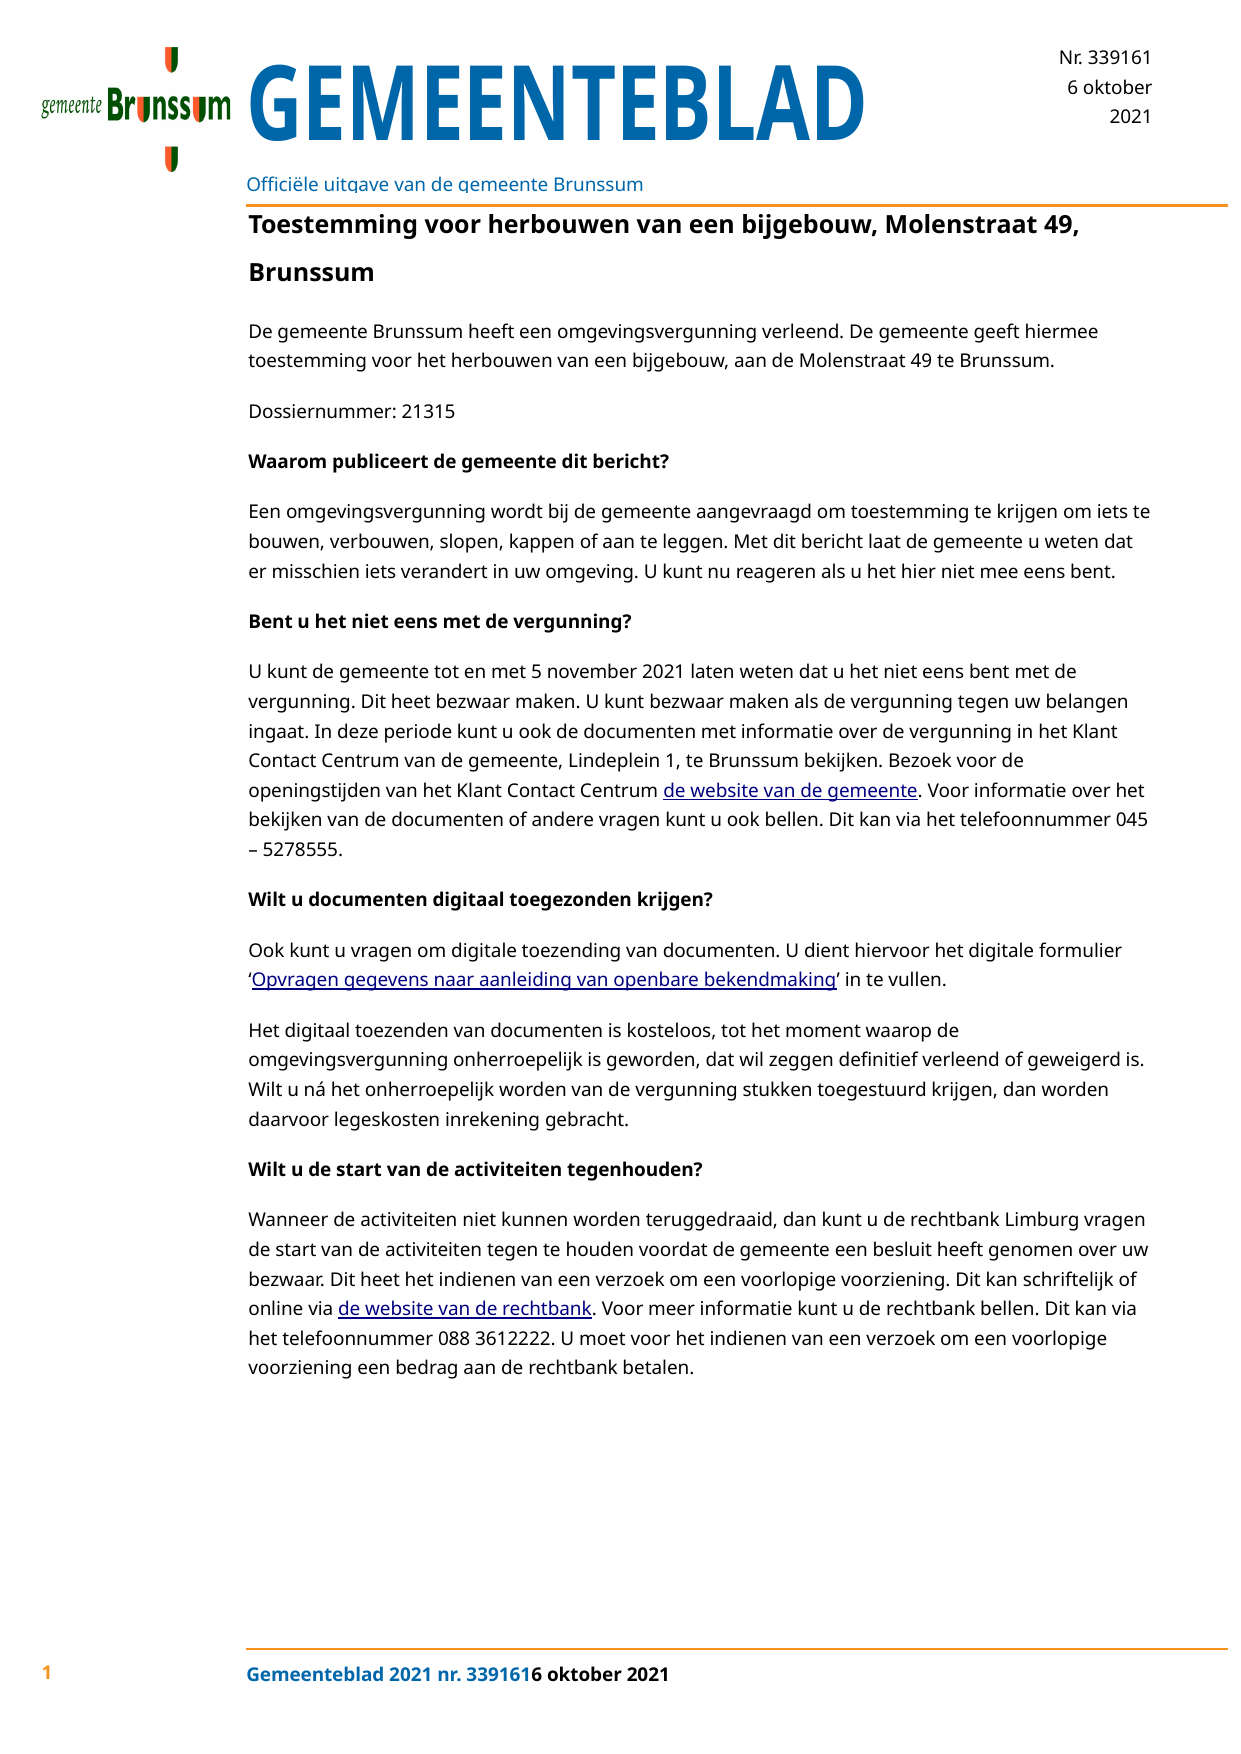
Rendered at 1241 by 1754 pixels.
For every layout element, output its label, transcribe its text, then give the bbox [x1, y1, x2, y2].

text Wilt u documenten digitaal toegezonden krijgen? [248, 887, 1152, 912]
text Waarom publiceert de gemeente dit bericht? [248, 448, 1152, 474]
text Bent u het niet eens met de vergunning? [248, 608, 1152, 634]
text De gemeente Brunssum heeft een omgevingsvergunning verleend. De gemeente geeft hiermee toestemming voor het herbouwen van een bijgebouw, aan de Molenstraat 49 te Brunssum. [248, 318, 1152, 373]
text Dossiernummer: 21315 [248, 398, 1152, 424]
text U kunt de gemeente tot en met 5 november 2021 laten weten dat u het niet eens bent met de vergunning. Dit heet bezwaar maken. U kunt bezwaar maken als de vergunning tegen uw belangen ingaat. In deze periode kunt u ook de documenten met informatie over de vergunning in het Klant Contact Centrum van de gemeente, Lindeplein 1, te Brunssum bekijken. Bezoek voor de openingstijden van het Klant Contact Centrum de website van de gemeente. Voor informatie over het bekijken van de documenten of andere vragen kunt u ook bellen. Dit kan via het telefoonnummer 045 – 5278555. [248, 659, 1152, 862]
text Wanneer de activiteiten niet kunnen worden teruggedraaid, dan kunt u de rechtbank Limburg vragen de start van de activiteiten tegen te houden voordat de gemeente een besluit heeft genomen over uw bezwaar. Dit heet het indienen van een verzoek om een voorlopige voorziening. Dit kan schriftelijk of online via de website van de rechtbank. Voor meer informatie kunt u de rechtbank bellen. Dit kan via het telefoonnummer 088 3612222. U moet voor het indienen van een verzoek om een voorlopige voorziening een bedrag aan de rechtbank betalen. [248, 1207, 1152, 1380]
text Een omgevingsvergunning wordt bij de gemeente aangevraagd om toestemming te krijgen om iets te bouwen, verbouwen, slopen, kappen of aan te leggen. Met dit bericht laat de gemeente u weten dat er misschien iets verandert in uw omgeving. U kunt nu reageren als u het hier niet mee eens bent. [248, 499, 1152, 584]
picture [41, 47, 231, 172]
text Ook kunt u vragen om digitale toezending van documenten. U dient hiervoor het digitale formulier ‘Opvragen gegevens naar aanleiding van openbare bekendmaking’ in te vullen. [248, 937, 1152, 992]
text Toestemming voor herbouwen van een bijgebouw, Molenstraat 49, Brunssum [248, 207, 1152, 288]
text Het digitaal toezenden van documenten is kosteloos, tot het moment waarop de omgevingsvergunning onherroepelijk is geworden, dat wil zeggen definitief verleend of geweigerd is. Wilt u ná het onherroepelijk worden van de vergunning stukken toegestuurd krijgen, dan worden daarvoor legeskosten inrekening gebracht. [248, 1017, 1152, 1132]
text Wilt u de start van de activiteiten tegenhouden? [248, 1156, 1152, 1182]
